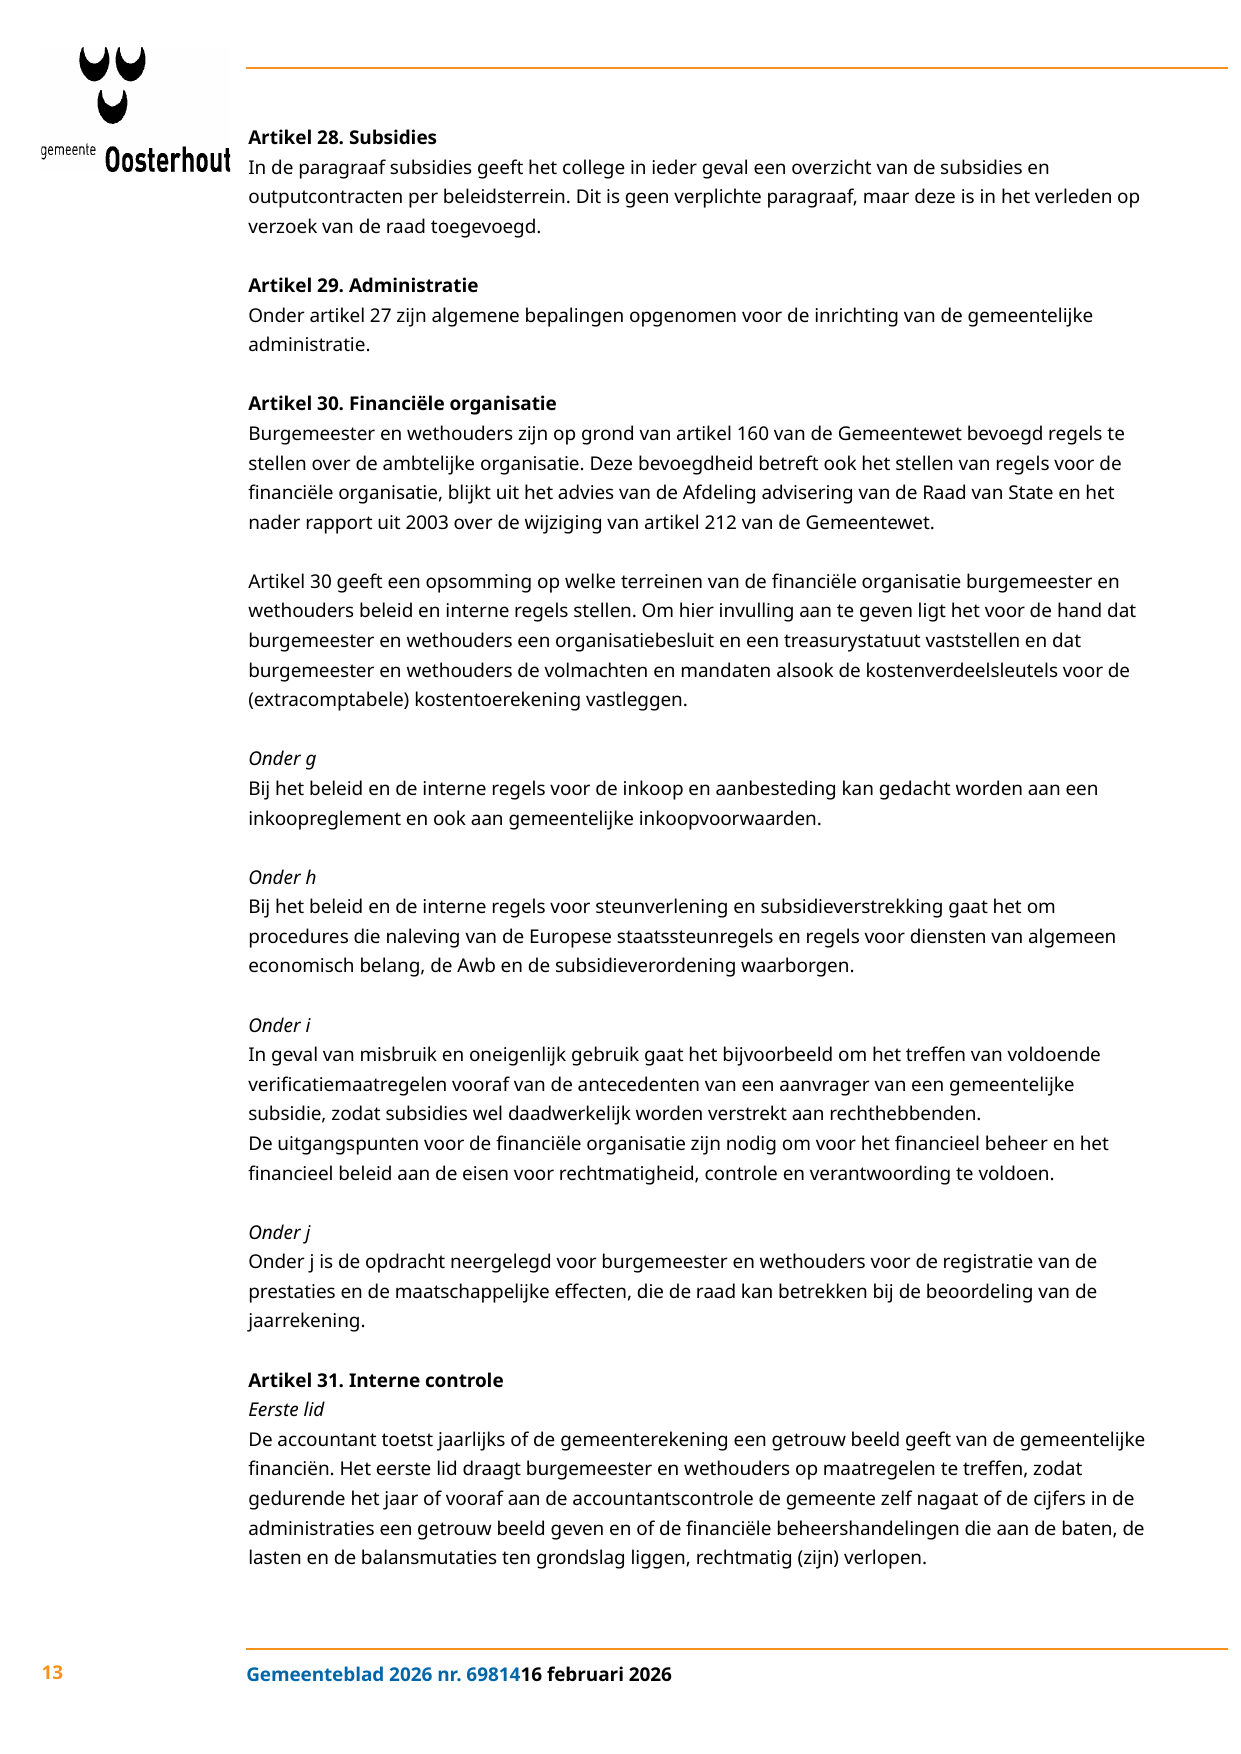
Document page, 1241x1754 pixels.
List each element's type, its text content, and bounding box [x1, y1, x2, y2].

text Bij het beleid en de interne regels voor steunverlening en subsidieverstrekking gaat het om procedures die naleving van de Europese staatssteunregels en regels voor diensten van algemeen economisch belang, de Awb en de subsidieverordening waarborgen. [248, 893, 1152, 978]
text De accountant toetst jaarlijks of de gemeenterekening een getrouw beeld geeft van de gemeentelijke financiën. Het eerste lid draagt burgemeester en wethouders op maatregelen te treffen, zodat gedurende het jaar of vooraf aan de accountantscontrole de gemeente zelf nagaat of de cijfers in de administraties een getrouw beeld geven en of de financiële beheershandelingen die aan de baten, de lasten en de balansmutaties ten grondslag liggen, rechtmatig (zijn) verlopen. [248, 1426, 1152, 1570]
text Artikel 30. Financiële organisatie [248, 391, 1152, 416]
text Artikel 28. Subsidies [248, 124, 1152, 150]
text Artikel 30 geeft een opsomming op welke terreinen van de financiële organisatie burgemeester en wethouders beleid en interne regels stellen. Om hier invulling aan te geven ligt het voor de hand dat burgemeester en wethouders een organisatiebesluit en een treasurystatuut vaststellen en dat burgemeester en wethouders de volmachten en mandaten alsook de kostenverdeelsleutels voor de (extracomptabele) kostentoerekening vastleggen. [248, 568, 1152, 712]
text Onder g [248, 746, 1152, 771]
text Onder i [248, 1012, 1152, 1038]
text Onder artikel 27 zijn algemene bepalingen opgenomen voor de inrichting van de gemeentelijke administratie. [248, 302, 1152, 357]
text Eerste lid [248, 1396, 1152, 1422]
text Onder j is de opdracht neergelegd voor burgemeester en wethouders voor de registratie van de prestaties en de maatschappelijke effecten, die de raad kan betrekken bij de beoordeling van de jaarrekening. [248, 1248, 1152, 1333]
text Artikel 29. Administratie [248, 272, 1152, 298]
text Burgemeester en wethouders zijn op grond van artikel 160 van de Gemeentewet bevoegd regels te stellen over de ambtelijke organisatie. Deze bevoegdheid betreft ook het stellen van regels voor de financiële organisatie, blijkt uit het advies van de Afdeling advisering van de Raad van State en het nader rapport uit 2003 over de wijziging van artikel 212 van de Gemeentewet. [248, 420, 1152, 535]
picture [41, 47, 231, 172]
text Onder h [248, 864, 1152, 890]
text De uitgangspunten voor de financiële organisatie zijn nodig om voor het financieel beheer en het financieel beleid aan de eisen voor rechtmatigheid, controle en verantwoording te voldoen. [248, 1130, 1152, 1186]
text In geval van misbruik en oneigenlijk gebruik gaat het bijvoorbeeld om het treffen van voldoende verificatiemaatregelen vooraf van de antecedenten van een aanvrager van een gemeentelijke subsidie, zodat subsidies wel daadwerkelijk worden verstrekt aan rechthebbenden. [248, 1041, 1152, 1126]
text Artikel 31. Interne controle [248, 1367, 1152, 1393]
text In de paragraaf subsidies geeft het college in ieder geval een overzicht van de subsidies en outputcontracten per beleidsterrein. Dit is geen verplichte paragraaf, maar deze is in het verleden op verzoek van de raad toegevoegd. [248, 154, 1152, 239]
text Bij het beleid en de interne regels voor de inkoop en aanbesteding kan gedacht worden aan een inkoopreglement en ook aan gemeentelijke inkoopvoorwaarden. [248, 775, 1152, 831]
text Onder j [248, 1219, 1152, 1245]
